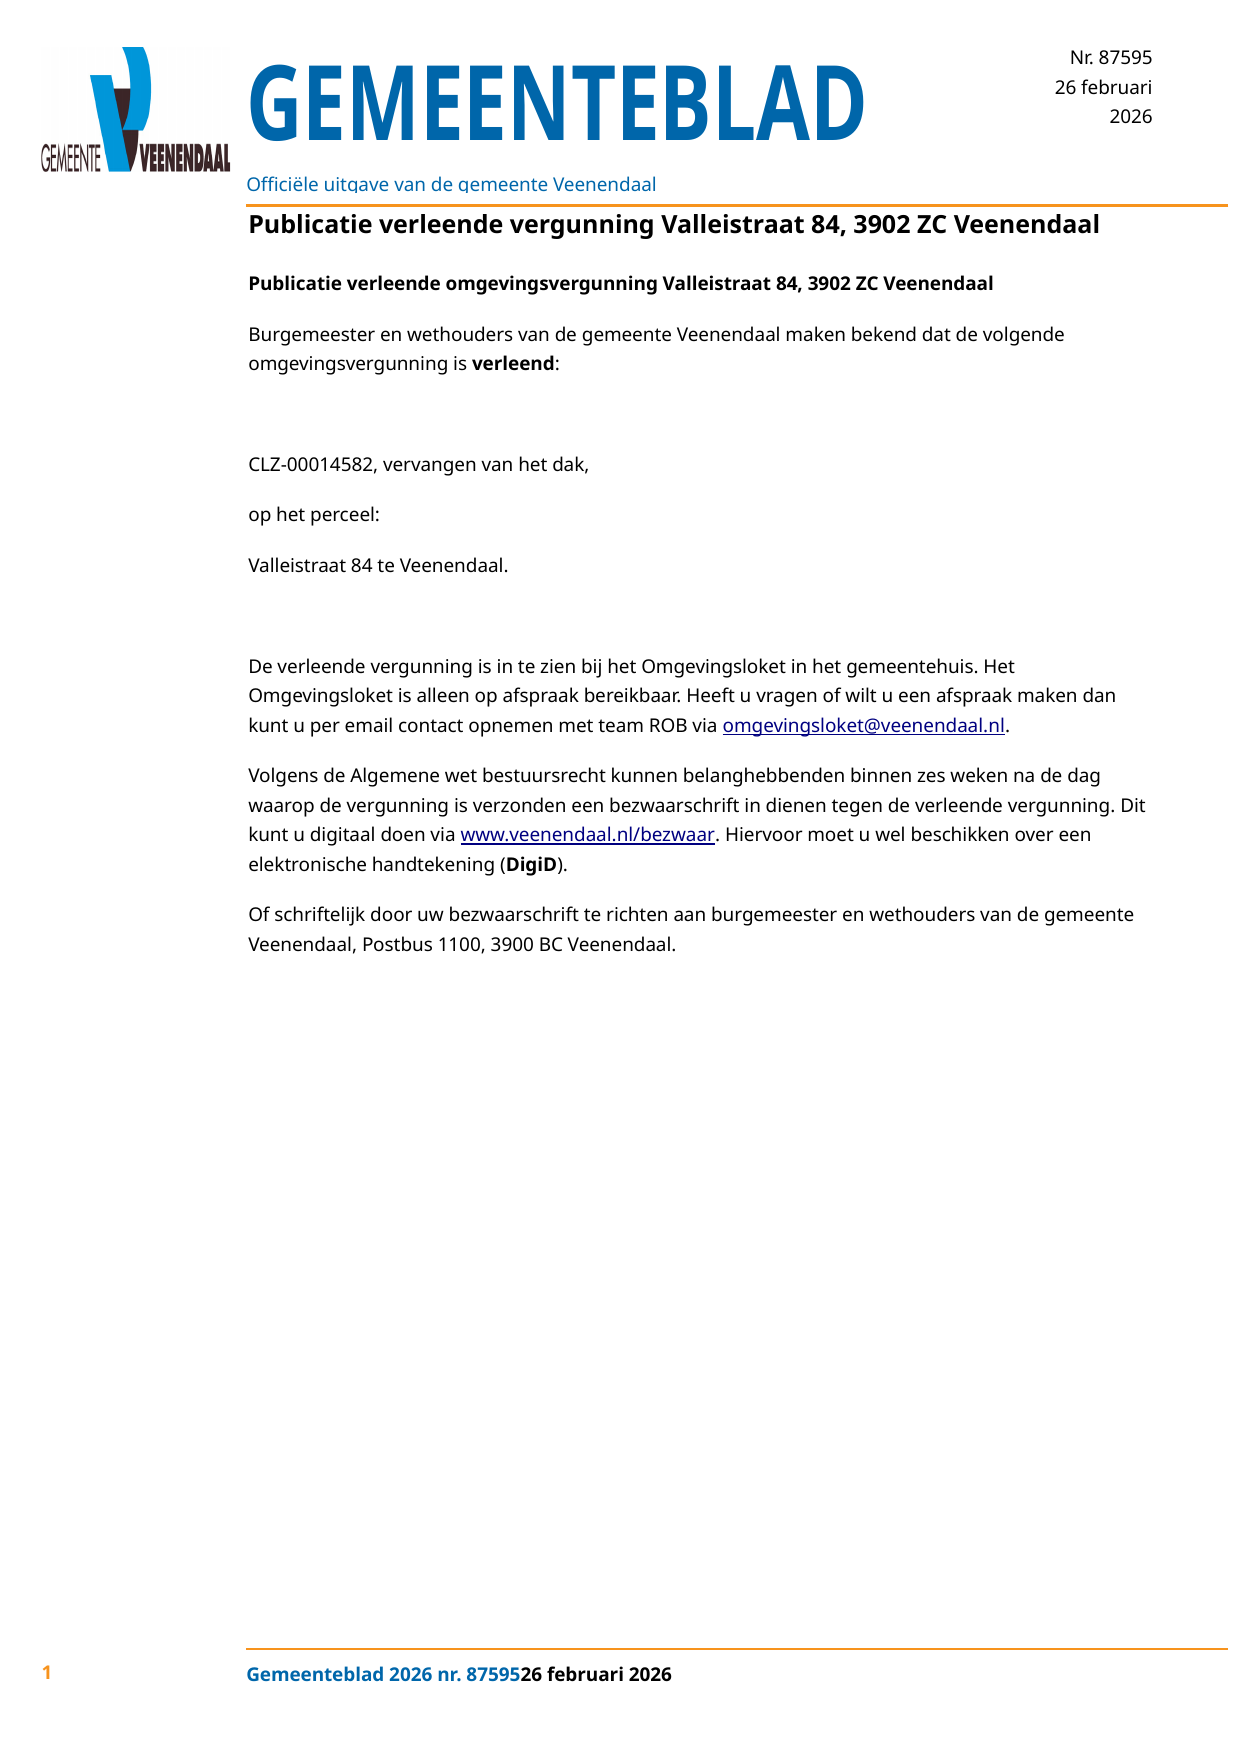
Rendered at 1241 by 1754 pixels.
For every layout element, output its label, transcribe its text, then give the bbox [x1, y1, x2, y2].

text Of schriftelijk door uw bezwaarschrift te richten aan burgemeester en wethouders van de gemeente Veenendaal, Postbus 1100, 3900 BC Veenendaal. [248, 902, 1152, 957]
text De verleende vergunning is in te zien bij het Omgevingsloket in het gemeentehuis. Het Omgevingsloket is alleen op afspraak bereikbaar. Heeft u vragen of wilt u een afspraak maken dan kunt u per email contact opnemen met team ROB via omgevingsloket@veenendaal.nl. [248, 653, 1152, 738]
text op het perceel: [248, 502, 1152, 527]
text Publicatie verleende vergunning Valleistraat 84, 3902 ZC Veenendaal [248, 207, 1152, 241]
picture [41, 47, 130, 172]
text CLZ-00014582, vervangen van het dak, [248, 451, 1152, 477]
text Valleistraat 84 te Veenendaal. [248, 552, 1152, 578]
text Burgemeester en wethouders van de gemeente Veenendaal maken bekend dat de volgende omgevingsvergunning is verleend: [248, 321, 1152, 376]
picture [123, 47, 231, 172]
text Publicatie verleende omgevingsvergunning Valleistraat 84, 3902 ZC Veenendaal [248, 270, 1152, 296]
text Volgens de Algemene wet bestuursrecht kunnen belanghebbenden binnen zes weken na de dag waarop de vergunning is verzonden een bezwaarschrift in dienen tegen de verleende vergunning. Dit kunt u digitaal doen via www.veenendaal.nl/bezwaar. Hiervoor moet u wel beschikken over een elektronische handtekening (DigiD). [248, 762, 1152, 877]
